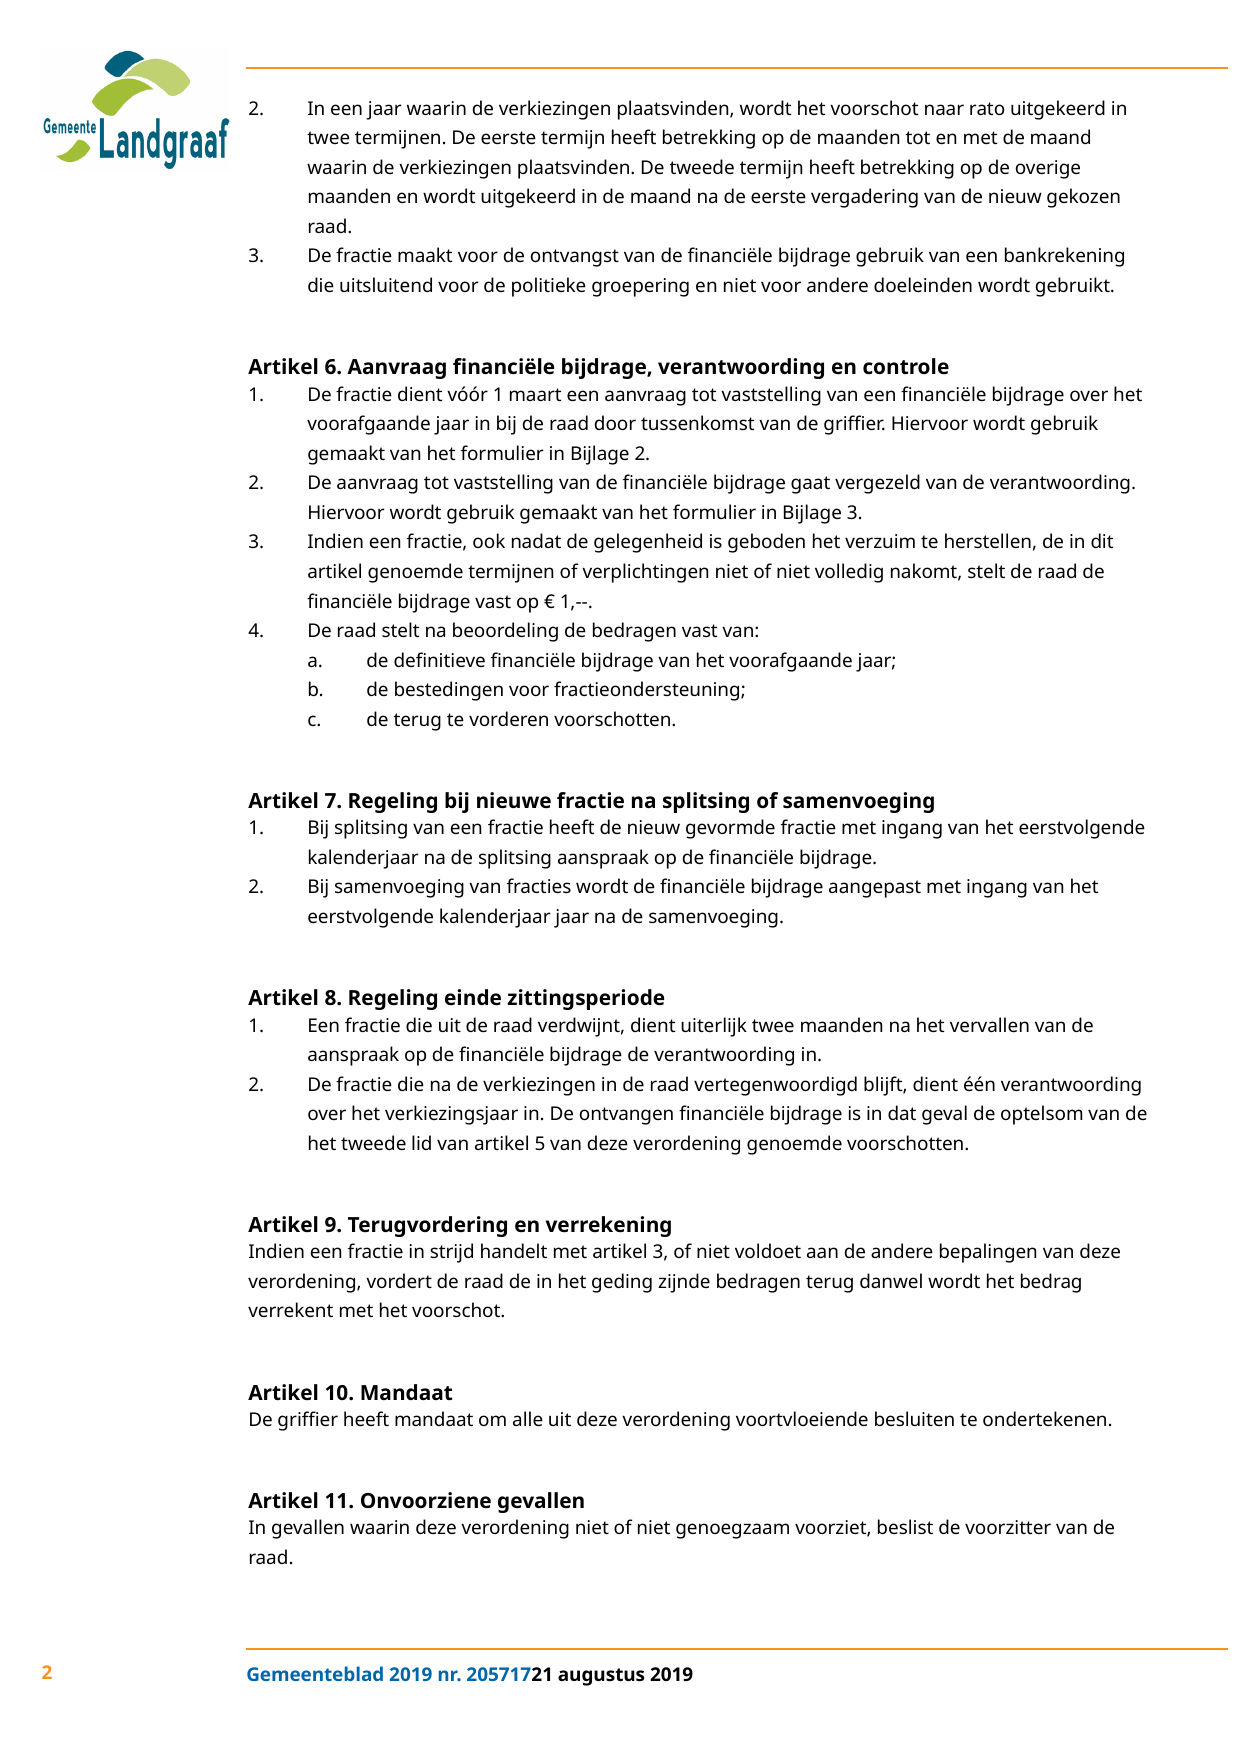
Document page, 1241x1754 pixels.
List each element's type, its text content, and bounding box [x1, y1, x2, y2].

list Bij splitsing van een fractie heeft de nieuw gevormde fractie met ingang van het eerstvolgende kalenderjaar na de splitsing aanspraak op de financiële bijdrage. [248, 814, 1152, 870]
list De fractie maakt voor de ontvangst van de financiële bijdrage gebruik van een bankrekening die uitsluitend voor de politieke groepering en niet voor andere doeleinden wordt gebruikt. [248, 243, 1152, 298]
list De fractie dient vóór 1 maart een aanvraag tot vaststelling van een financiële bijdrage over het voorafgaande jaar in bij de raad door tussenkomst van de griffier. Hiervoor wordt gebruik gemaakt van het formulier in Bijlage 2. [248, 381, 1152, 466]
list Indien een fractie, ook nadat de gelegenheid is geboden het verzuim te herstellen, de in dit artikel genoemde termijnen of verplichtingen niet of niet volledig nakomt, stelt de raad de financiële bijdrage vast op € 1,--. [248, 529, 1152, 613]
text Artikel 7. Regeling bij nieuwe fractie na splitsing of samenvoeging [248, 786, 1152, 814]
text Artikel 9. Terugvordering en verrekening [248, 1210, 1152, 1238]
list De aanvraag tot vaststelling van de financiële bijdrage gaat vergezeld van de verantwoording. Hiervoor wordt gebruik gemaakt van het formulier in Bijlage 3. [248, 469, 1152, 525]
list de bestedingen voor fractieondersteuning; [307, 677, 1152, 702]
list In een jaar waarin de verkiezingen plaatsvinden, wordt het voorschot naar rato uitgekeerd in twee termijnen. De eerste termijn heeft betrekking op de maanden tot en met de maand waarin de verkiezingen plaatsvinden. De tweede termijn heeft betrekking op de overige maanden en wordt uitgekeerd in de maand na de eerste vergadering van de nieuw gekozen raad. [248, 95, 1152, 239]
text Artikel 8. Regeling einde zittingsperiode [248, 983, 1152, 1012]
list De raad stelt na beoordeling de bedragen vast van: [248, 617, 1152, 643]
text Artikel 10. Mandaat [248, 1378, 1152, 1406]
picture [41, 47, 231, 172]
text Artikel 6. Aanvraag financiële bijdrage, verantwoording en controle [248, 352, 1152, 381]
list de definitieve financiële bijdrage van het voorafgaande jaar; [307, 647, 1152, 673]
list de terug te vorderen voorschotten. [307, 706, 1152, 732]
list Een fractie die uit de raad verdwijnt, dient uiterlijk twee maanden na het vervallen van de aanspraak op de financiële bijdrage de verantwoording in. [248, 1012, 1152, 1067]
list De fractie die na de verkiezingen in de raad vertegenwoordigd blijft, dient één verantwoording over het verkiezingsjaar in. De ontvangen financiële bijdrage is in dat geval de optelsom van de het tweede lid van artikel 5 van deze verordening genoemde voorschotten. [248, 1071, 1152, 1156]
text In gevallen waarin deze verordening niet of niet genoegzaam voorziet, beslist de voorzitter van de raad. [248, 1514, 1152, 1570]
text De griffier heeft mandaat om alle uit deze verordening voortvloeiende besluiten te ondertekenen. [248, 1406, 1152, 1432]
text Artikel 11. Onvoorziene gevallen [248, 1486, 1152, 1514]
list Bij samenvoeging van fracties wordt de financiële bijdrage aangepast met ingang van het eerstvolgende kalenderjaar jaar na de samenvoeging. [248, 874, 1152, 929]
text Indien een fractie in strijd handelt met artikel 3, of niet voldoet aan de andere bepalingen van deze verordening, vordert de raad de in het geding zijnde bedragen terug danwel wordt het bedrag verrekent met het voorschot. [248, 1238, 1152, 1323]
